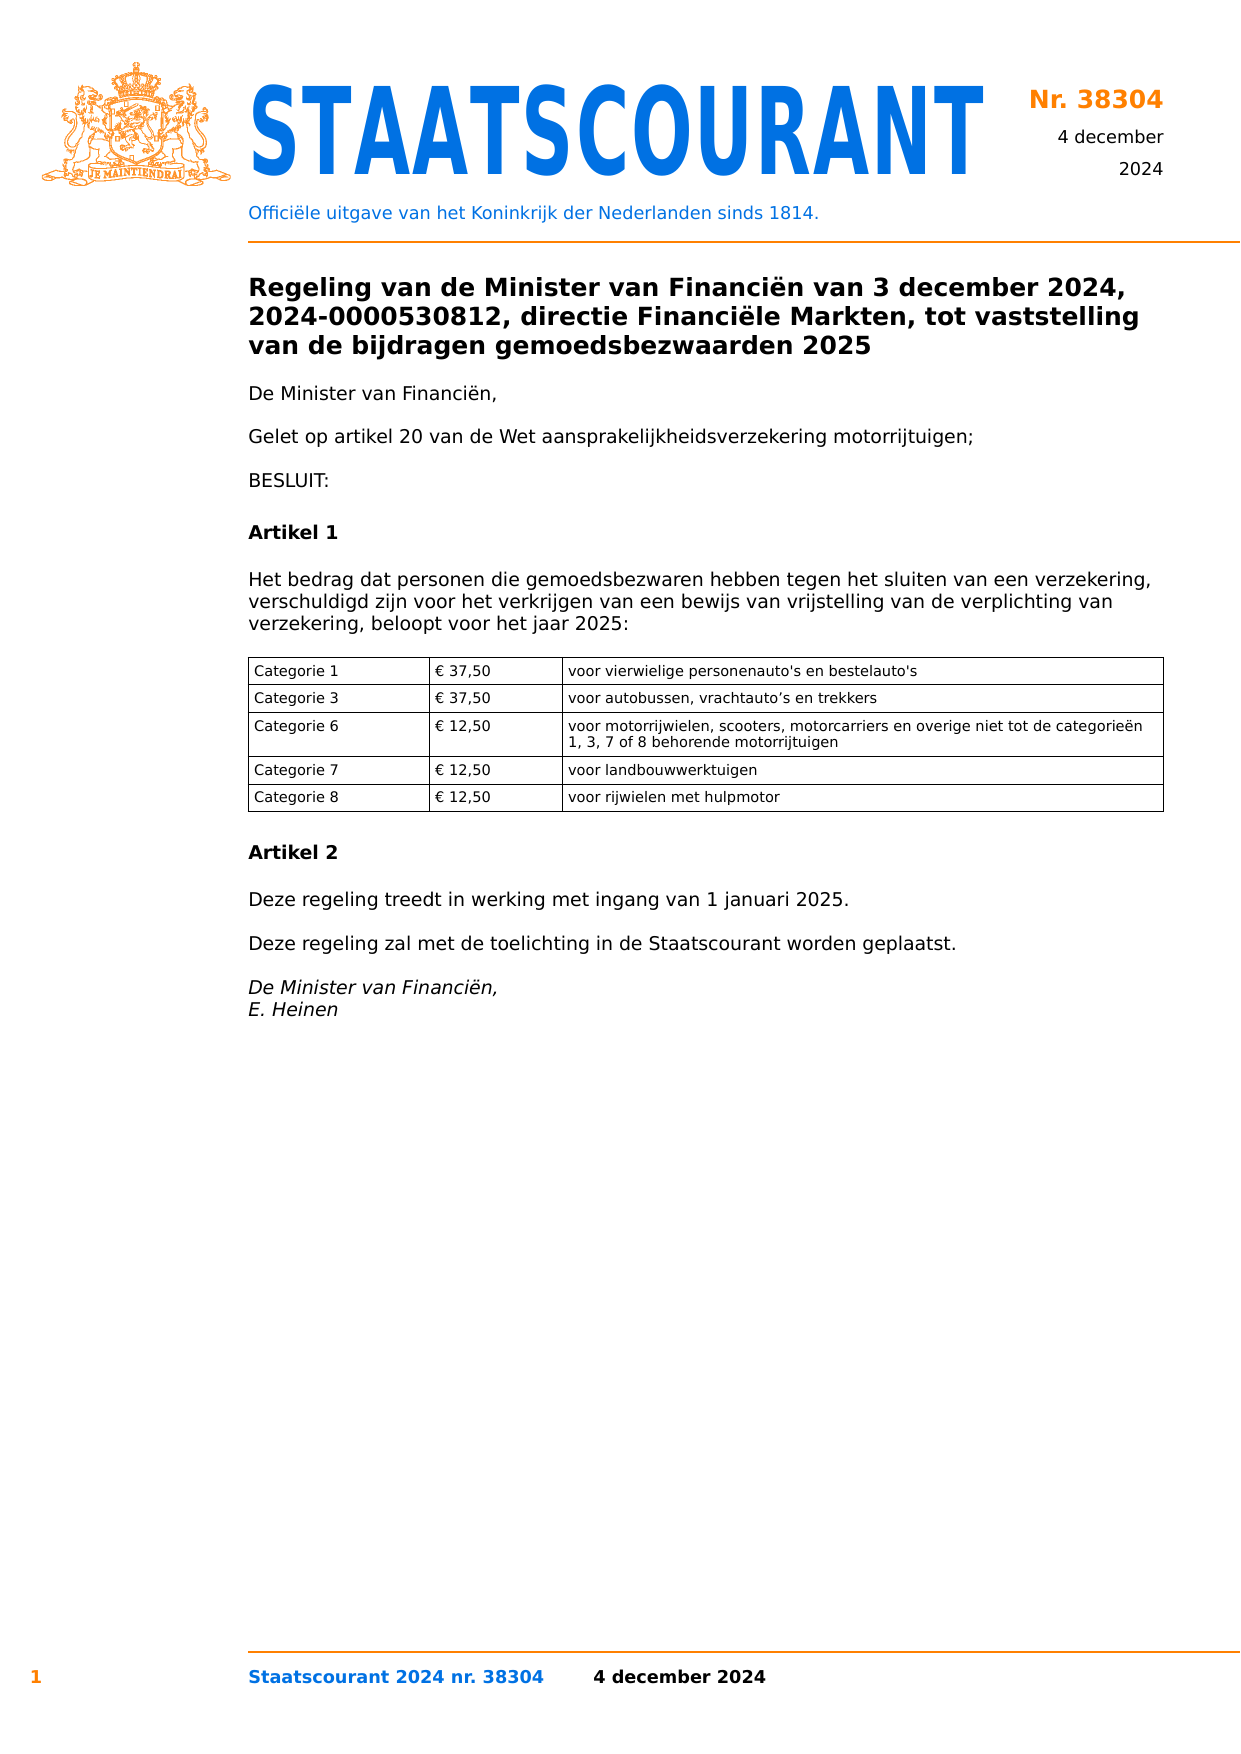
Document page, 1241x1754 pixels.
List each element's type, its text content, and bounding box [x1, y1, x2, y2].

text BESLUIT: [248, 470, 1163, 492]
table_cell Categorie 8 [249, 785, 429, 811]
table_cell € 12,50 [430, 713, 562, 756]
table_cell € 37,50 [430, 685, 562, 712]
text Gelet op artikel 20 van de Wet aansprakelijkheidsverzekering motorrijtuigen; [248, 426, 1163, 448]
table_header € 37,50 [430, 658, 562, 684]
table_header STAATSCOURANT [248, 62, 998, 203]
table_cell voor landbouwwerktuigen [563, 757, 1163, 783]
table_cell voor rijwielen met hulpmotor [563, 785, 1163, 811]
table_cell voor motorrijwielen, scooters, motorcarriers en overige niet tot de categorieën 1, 3, 7 of 8 behorende motorrijtuigen [563, 713, 1163, 756]
subtitle Artikel 2 [248, 842, 1163, 864]
text Deze regeling zal met de toelichting in de Staatscourant worden geplaatst. [248, 933, 1163, 955]
table_cell 2024 [998, 153, 1240, 203]
table_cell 4 december [998, 121, 1240, 153]
table_cell voor autobussen, vrachtauto’s en trekkers [563, 685, 1163, 712]
table_header Nr. 38304 [998, 62, 1240, 121]
table_cell € 12,50 [430, 757, 562, 783]
picture [41, 62, 231, 186]
subtitle Regeling van de Minister van Financiën van 3 december 2024, 2024-0000530812, directie Financiële Markten, tot vaststelling van de bijdragen gemoedsbezwaarden 2025 [248, 273, 1163, 361]
table_header Categorie 1 [249, 658, 429, 684]
text Deze regeling treedt in werking met ingang van 1 januari 2025. [248, 889, 1163, 911]
text De Minister van Financiën, E. Heinen [248, 977, 1163, 1021]
text De Minister van Financiën, [248, 382, 1163, 404]
text Het bedrag dat personen die gemoedsbezwaren hebben tegen het sluiten van een verzekering, verschuldigd zijn voor het verkrijgen van een bewijs van vrijstelling van de verplichting van verzekering, beloopt voor het jaar 2025: [248, 569, 1163, 635]
table_cell Officiële uitgave van het Koninkrijk der Nederlanden sinds 1814. [248, 203, 1240, 241]
table_cell Categorie 6 [249, 713, 429, 756]
table_cell Categorie 7 [249, 757, 429, 783]
table_cell € 12,50 [430, 785, 562, 811]
subtitle Artikel 1 [248, 522, 1163, 544]
table_header [25, 62, 248, 241]
table_header voor vierwielige personenauto's en bestelauto's [563, 658, 1163, 684]
table_cell Categorie 3 [249, 685, 429, 712]
